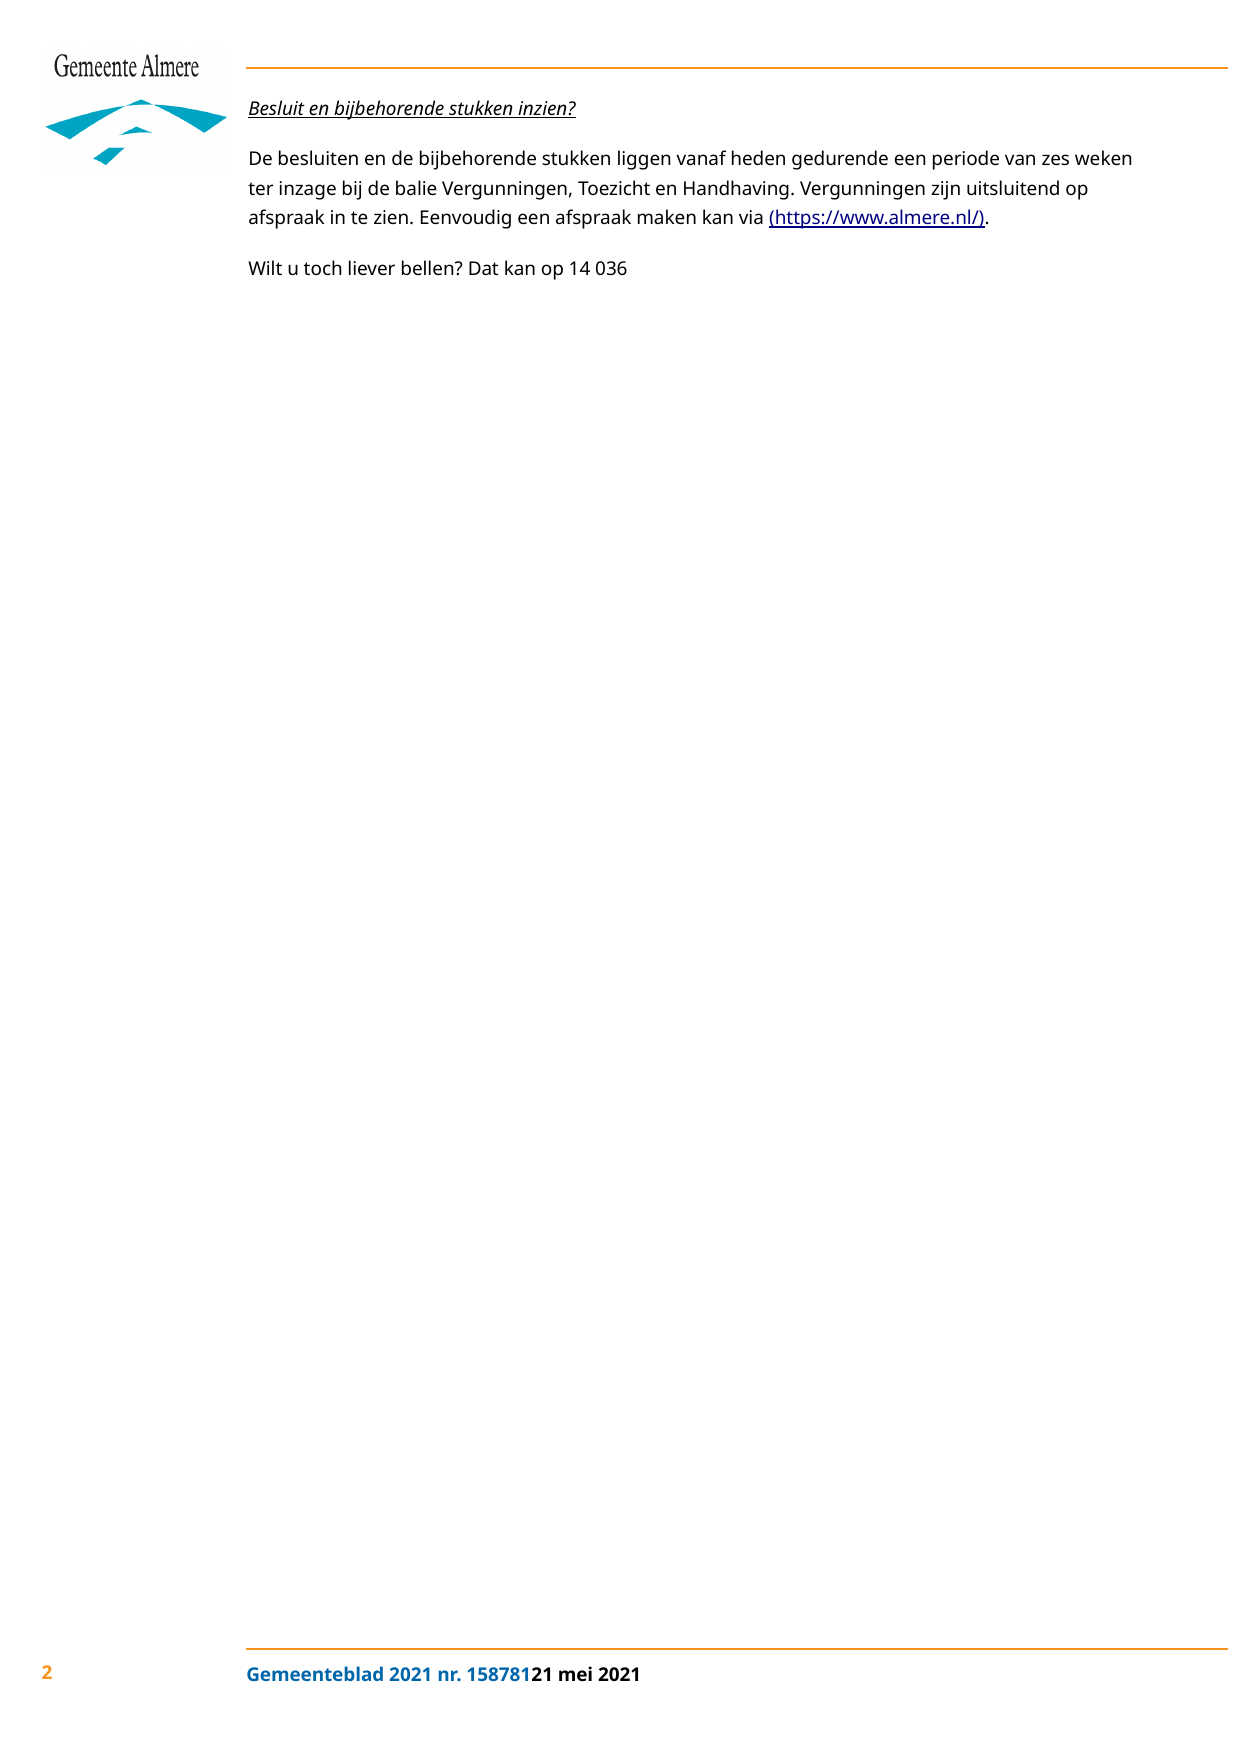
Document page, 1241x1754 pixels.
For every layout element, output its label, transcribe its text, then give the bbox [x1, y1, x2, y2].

text Wilt u toch liever bellen? Dat kan op 14 036 [248, 255, 1152, 281]
text De besluiten en de bijbehorende stukken liggen vanaf heden gedurende een periode van zes weken ter inzage bij de balie Vergunningen, Toezicht en Handhaving. Vergunningen zijn uitsluitend op afspraak in te zien. Eenvoudig een afspraak maken kan via (https://www.almere.nl/). [248, 145, 1152, 230]
picture [41, 47, 231, 172]
text Besluit en bijbehorende stukken inzien? [248, 95, 1152, 121]
